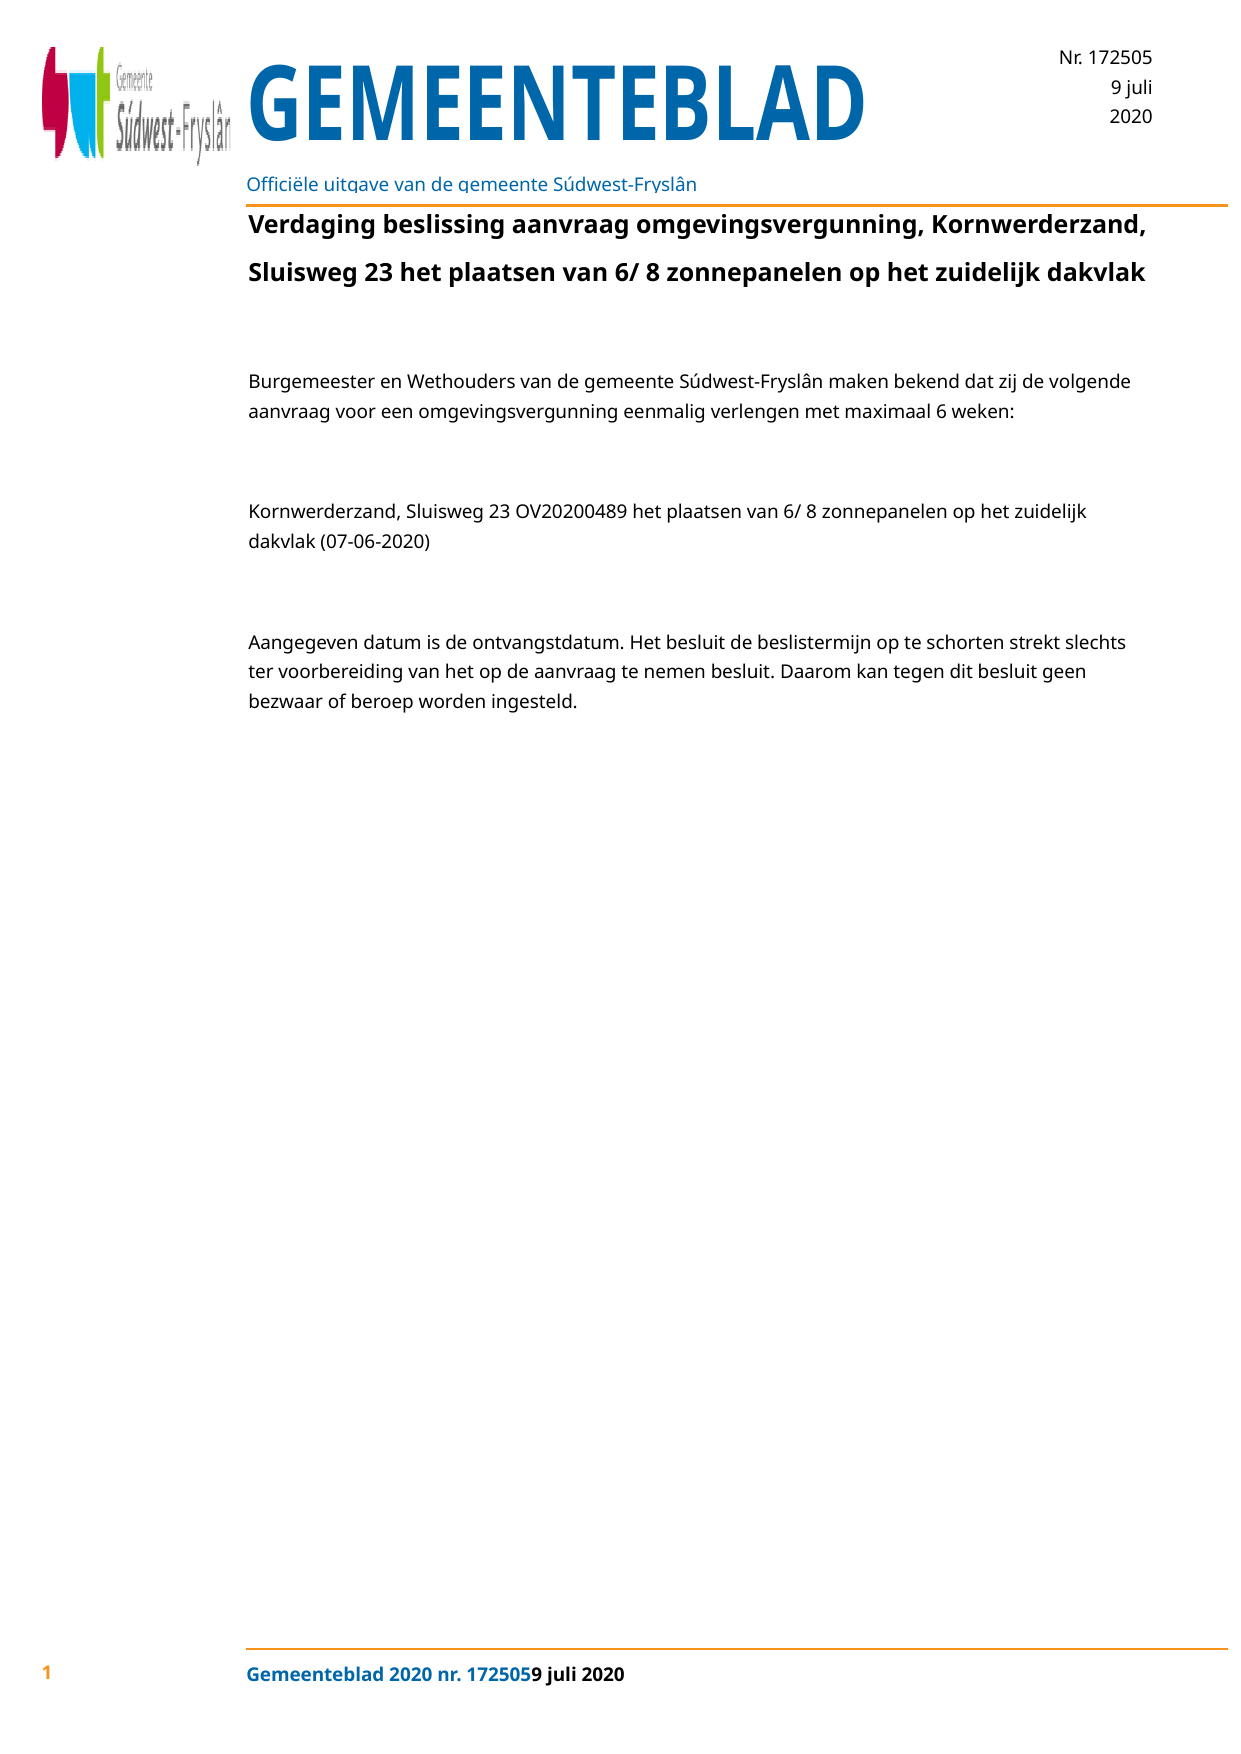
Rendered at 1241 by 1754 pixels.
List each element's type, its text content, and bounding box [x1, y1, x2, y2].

picture [41, 47, 231, 172]
text Kornwerderzand, Sluisweg 23 OV20200489 het plaatsen van 6/ 8 zonnepanelen op het zuidelijk dakvlak (07-06-2020) [248, 499, 1152, 554]
text Aangegeven datum is de ontvangstdatum. Het besluit de beslistermijn op te schorten strekt slechts ter voorbereiding van het op de aanvraag te nemen besluit. Daarom kan tegen dit besluit geen bezwaar of beroep worden ingesteld. [248, 629, 1152, 714]
text Verdaging beslissing aanvraag omgevingsvergunning, Kornwerderzand, Sluisweg 23 het plaatsen van 6/ 8 zonnepanelen op het zuidelijk dakvlak [248, 207, 1152, 288]
text Burgemeester en Wethouders van de gemeente Súdwest-Fryslân maken bekend dat zij de volgende aanvraag voor een omgevingsvergunning eenmalig verlengen met maximaal 6 weken: [248, 368, 1152, 424]
